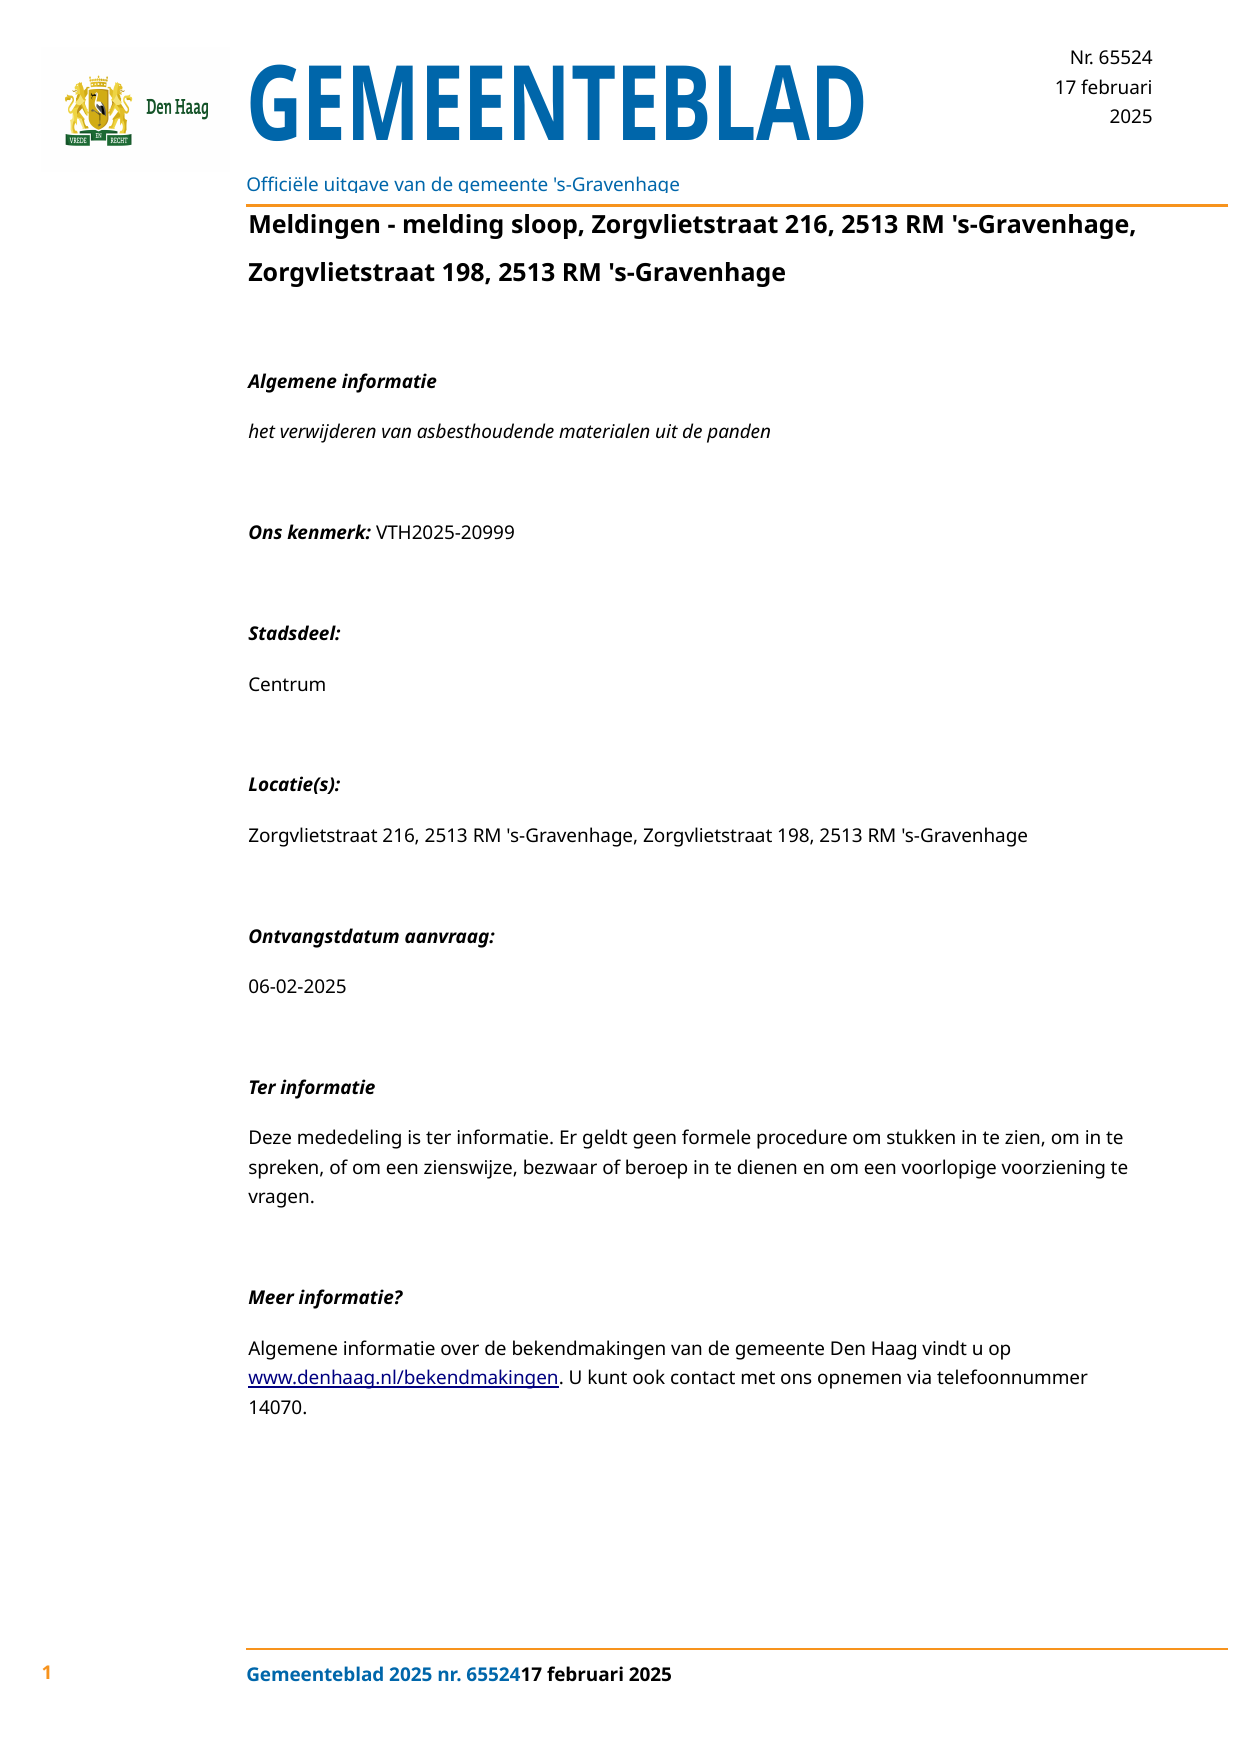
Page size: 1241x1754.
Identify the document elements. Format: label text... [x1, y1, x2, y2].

text Ons kenmerk: VTH2025-20999 [248, 519, 1152, 545]
text Algemene informatie over de bekendmakingen van de gemeente Den Haag vindt u op www.denhaag.nl/bekendmakingen. U kunt ook contact met ons opnemen via telefoonnummer 14070. [248, 1335, 1152, 1420]
text Ontvangstdatum aanvraag: [248, 923, 1152, 949]
text Zorgvlietstraat 216, 2513 RM 's-Gravenhage, Zorgvlietstraat 198, 2513 RM 's-Gravenhage [248, 822, 1152, 848]
text Algemene informatie [248, 368, 1152, 394]
text Deze mededeling is ter informatie. Er geldt geen formele procedure om stukken in te zien, om in te spreken, of om een zienswijze, bezwaar of beroep in te dienen en om een voorlopige voorziening te vragen. [248, 1124, 1152, 1209]
text Ter informatie [248, 1074, 1152, 1100]
text het verwijderen van asbesthoudende materialen uit de panden [248, 419, 1152, 444]
text Meer informatie? [248, 1284, 1152, 1310]
text Locatie(s): [248, 772, 1152, 797]
text Centrum [248, 671, 1152, 697]
text 06-02-2025 [248, 973, 1152, 999]
picture [41, 47, 231, 172]
text Meldingen - melding sloop, Zorgvlietstraat 216, 2513 RM 's-Gravenhage, Zorgvlietstraat 198, 2513 RM 's-Gravenhage [248, 207, 1152, 288]
text Stadsdeel: [248, 620, 1152, 646]
